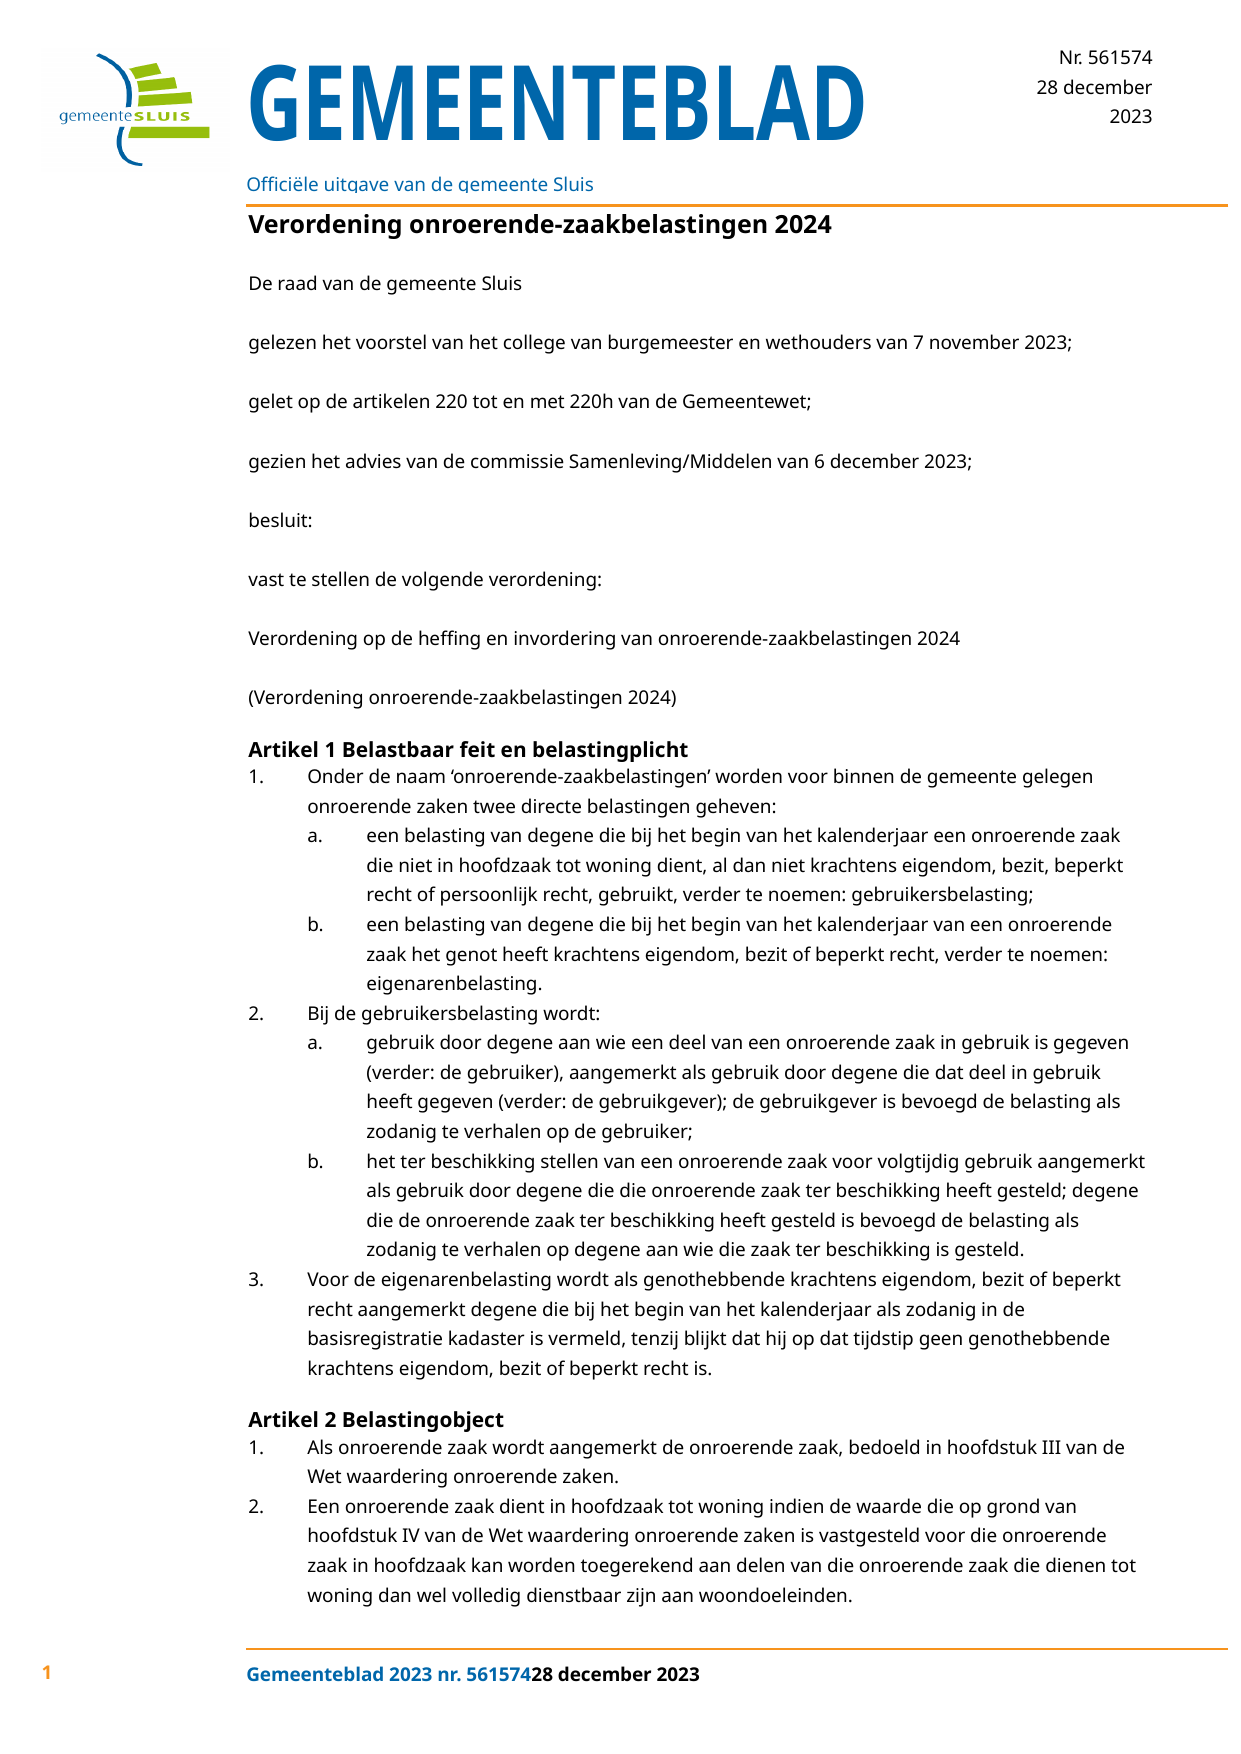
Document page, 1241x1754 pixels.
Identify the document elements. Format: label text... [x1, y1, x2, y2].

text gelet op de artikelen 220 tot en met 220h van de Gemeentewet; [248, 389, 1152, 414]
list een belasting van degene die bij het begin van het kalenderjaar van een onroerende zaak het genot heeft krachtens eigendom, bezit of beperkt recht, verder te noemen: eigenarenbelasting. [307, 911, 1152, 996]
text Verordening op de heffing en invordering van onroerende-zaakbelastingen 2024 [248, 625, 1152, 651]
text Verordening onroerende-zaakbelastingen 2024 [248, 207, 1152, 241]
list Voor de eigenarenbelasting wordt als genothebbende krachtens eigendom, bezit of beperkt recht aangemerkt degene die bij het begin van het kalenderjaar als zodanig in de basisregistratie kadaster is vermeld, tenzij blijkt dat hij op dat tijdstip geen genothebbende krachtens eigendom, bezit of beperkt recht is. [248, 1266, 1152, 1381]
picture [41, 47, 231, 172]
text gezien het advies van de commissie Samenleving/Middelen van 6 december 2023; [248, 448, 1152, 473]
text gelezen het voorstel van het college van burgemeester en wethouders van 7 november 2023; [248, 329, 1152, 355]
text Artikel 2 Belastingobject [248, 1405, 1152, 1434]
list Bij de gebruikersbelasting wordt: [248, 1000, 1152, 1026]
text vast te stellen de volgende verordening: [248, 566, 1152, 592]
list Onder de naam ‘onroerende-zaakbelastingen’ worden voor binnen de gemeente gelegen onroerende zaken twee directe belastingen geheven: [248, 763, 1152, 819]
text De raad van de gemeente Sluis [248, 270, 1152, 296]
list Een onroerende zaak dient in hoofdzaak tot woning indien de waarde die op grond van hoofdstuk IV van de Wet waardering onroerende zaken is vastgesteld voor die onroerende zaak in hoofdzaak kan worden toegerekend aan delen van die onroerende zaak die dienen tot woning dan wel volledig dienstbaar zijn aan woondoeleinden. [248, 1493, 1152, 1607]
list Als onroerende zaak wordt aangemerkt de onroerende zaak, bedoeld in hoofdstuk III van de Wet waardering onroerende zaken. [248, 1434, 1152, 1489]
text (Verordening onroerende-zaakbelastingen 2024) [248, 684, 1152, 710]
list het ter beschikking stellen van een onroerende zaak voor volgtijdig gebruik aangemerkt als gebruik door degene die die onroerende zaak ter beschikking heeft gesteld; degene die de onroerende zaak ter beschikking heeft gesteld is bevoegd de belasting als zodanig te verhalen op degene aan wie die zaak ter beschikking is gesteld. [307, 1148, 1152, 1262]
text Artikel 1 Belastbaar feit en belastingplicht [248, 735, 1152, 763]
list een belasting van degene die bij het begin van het kalenderjaar een onroerende zaak die niet in hoofdzaak tot woning dient, al dan niet krachtens eigendom, bezit, beperkt recht of persoonlijk recht, gebruikt, verder te noemen: gebruikersbelasting; [307, 822, 1152, 907]
text besluit: [248, 507, 1152, 533]
list gebruik door degene aan wie een deel van een onroerende zaak in gebruik is gegeven (verder: de gebruiker), aangemerkt als gebruik door degene die dat deel in gebruik heeft gegeven (verder: de gebruikgever); de gebruikgever is bevoegd de belasting als zodanig te verhalen op de gebruiker; [307, 1029, 1152, 1144]
